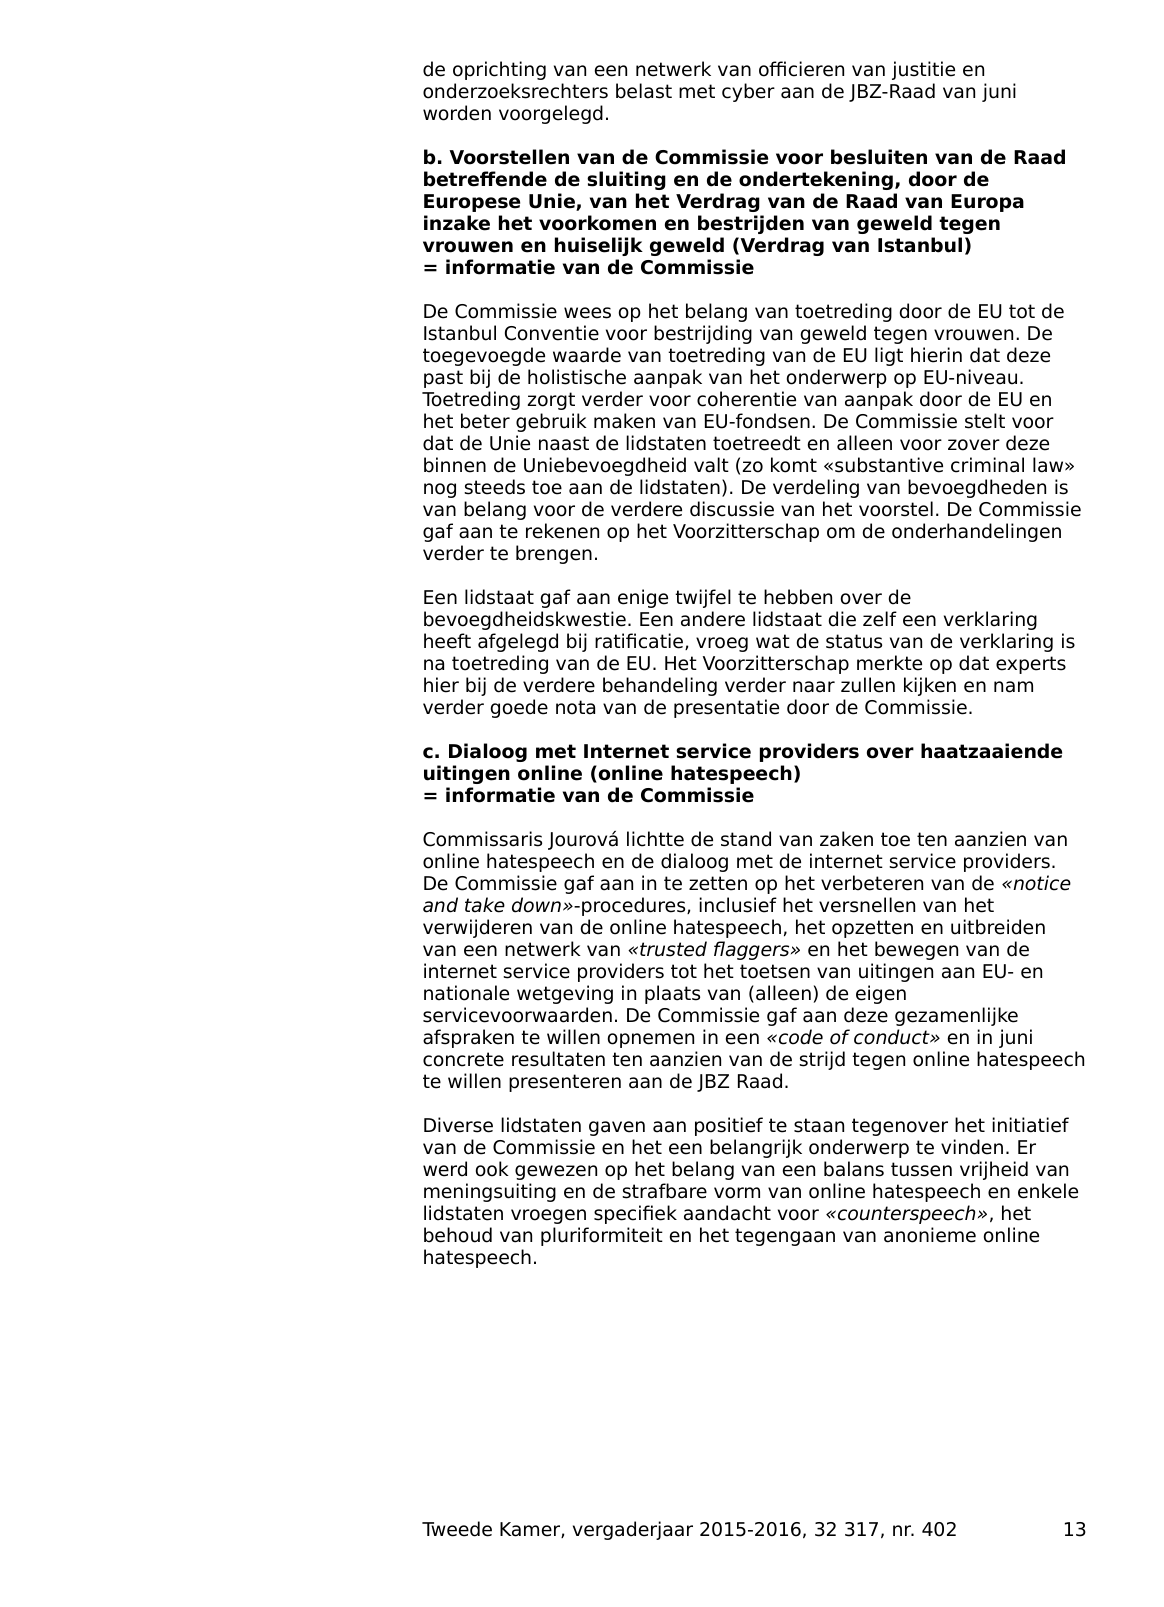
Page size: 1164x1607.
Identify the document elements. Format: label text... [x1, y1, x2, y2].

text Commissaris Jourová lichtte de stand van zaken toe ten aanzien van online hatespeech en de dialoog met de internet service providers. De Commissie gaf aan in te zetten op het verbeteren van de «notice and take down»-procedures, inclusief het versnellen van het verwijderen van de online hatespeech, het opzetten en uitbreiden van een netwerk van «trusted flaggers» en het bewegen van de internet service providers tot het toetsen van uitingen aan EU- en nationale wetgeving in plaats van (alleen) de eigen servicevoorwaarden. De Commissie gaf aan deze gezamenlijke afspraken te willen opnemen in een «code of conduct» en in juni concrete resultaten ten aanzien van de strijd tegen online hatespeech te willen presenteren aan de JBZ Raad. [422, 829, 1087, 1093]
text = informatie van de Commissie [422, 257, 1087, 279]
text = informatie van de Commissie [422, 785, 1087, 807]
text c. Dialoog met Internet service providers over haatzaaiende uitingen online (online hatespeech) [422, 741, 1087, 785]
text Diverse lidstaten gaven aan positief te staan tegenover het initiatief van de Commissie en het een belangrijk onderwerp te vinden. Er werd ook gewezen op het belang van een balans tussen vrijheid van meningsuiting en de strafbare vorm van online hatespeech en enkele lidstaten vroegen specifiek aandacht voor «counterspeech», het behoud van pluriformiteit en het tegengaan van anonieme online hatespeech. [422, 1115, 1087, 1269]
text de oprichting van een netwerk van officieren van justitie en onderzoeksrechters belast met cyber aan de JBZ-Raad van juni worden voorgelegd. [422, 59, 1087, 125]
text b. Voorstellen van de Commissie voor besluiten van de Raad betreffende de sluiting en de ondertekening, door de Europese Unie, van het Verdrag van de Raad van Europa inzake het voorkomen en bestrijden van geweld tegen vrouwen en huiselijk geweld (Verdrag van Istanbul) [422, 147, 1087, 257]
text De Commissie wees op het belang van toetreding door de EU tot de Istanbul Conventie voor bestrijding van geweld tegen vrouwen. De toegevoegde waarde van toetreding van de EU ligt hierin dat deze past bij de holistische aanpak van het onderwerp op EU-niveau. Toetreding zorgt verder voor coherentie van aanpak door de EU en het beter gebruik maken van EU-fondsen. De Commissie stelt voor dat de Unie naast de lidstaten toetreedt en alleen voor zover deze binnen de Uniebevoegdheid valt (zo komt «substantive criminal law» nog steeds toe aan de lidstaten). De verdeling van bevoegdheden is van belang voor de verdere discussie van het voorstel. De Commissie gaf aan te rekenen op het Voorzitterschap om de onderhandelingen verder te brengen. [422, 301, 1087, 565]
text Een lidstaat gaf aan enige twijfel te hebben over de bevoegdheidskwestie. Een andere lidstaat die zelf een verklaring heeft afgelegd bij ratificatie, vroeg wat de status van de verklaring is na toetreding van de EU. Het Voorzitterschap merkte op dat experts hier bij de verdere behandeling verder naar zullen kijken en nam verder goede nota van de presentatie door de Commissie. [422, 587, 1087, 719]
